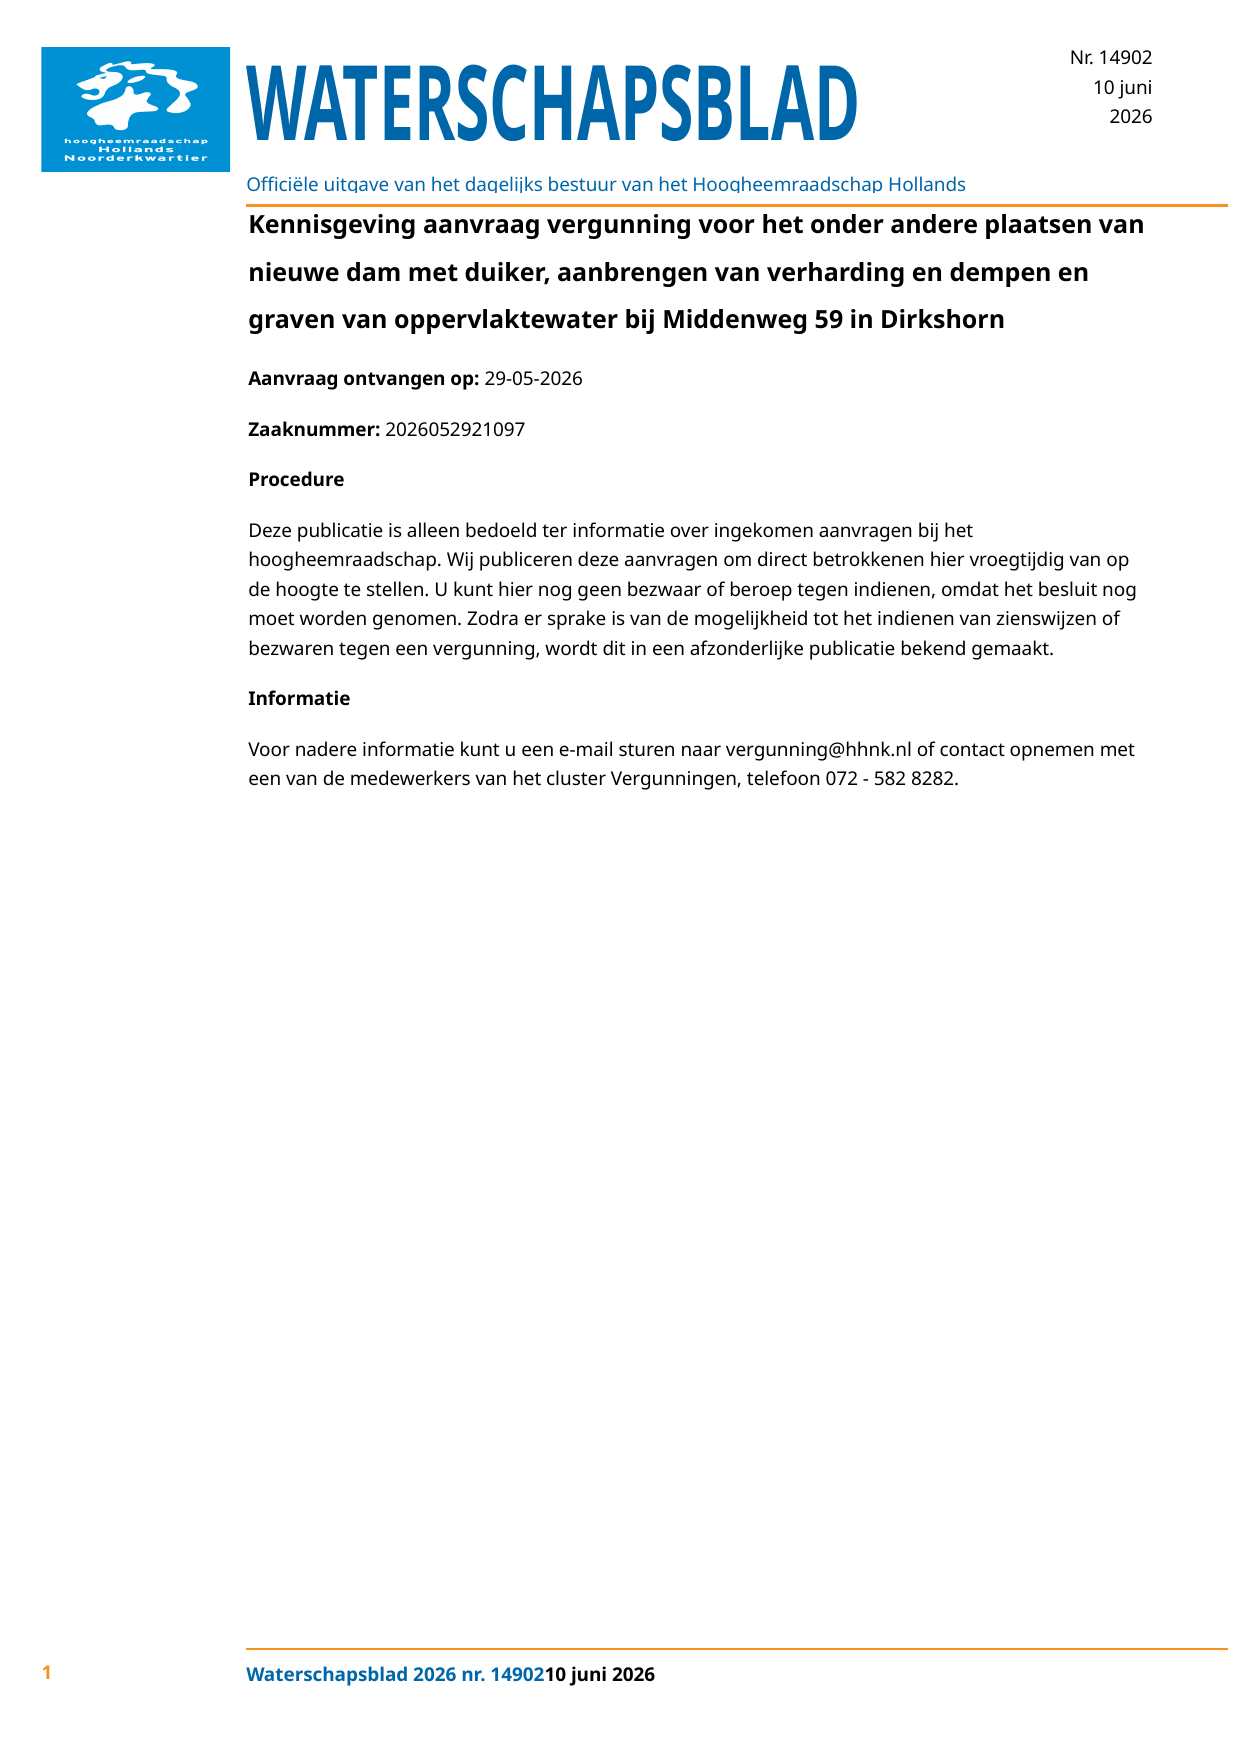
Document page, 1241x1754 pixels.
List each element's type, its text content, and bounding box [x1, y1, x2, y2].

text Aanvraag ontvangen op: 29-05-2026 [248, 366, 1152, 391]
text Zaaknummer: 2026052921097 [248, 416, 1152, 442]
picture [118, 62, 197, 112]
text Voor nadere informatie kunt u een e-mail sturen naar vergunning@hhnk.nl of contact opnemen met een van de medewerkers van het cluster Vergunningen, telefoon 072 - 582 8282. [248, 736, 1152, 791]
picture [88, 87, 157, 130]
text Informatie [248, 686, 1152, 711]
text Deze publicatie is alleen bedoeld ter informatie over ingekomen aanvragen bij het hoogheemraadschap. Wij publiceren deze aanvragen om direct betrokkenen hier vroegtijdig van op de hoogte te stellen. U kunt hier nog geen bezwaar of beroep tegen indienen, omdat het besluit nog moet worden genomen. Zodra er sprake is van de mogelijkheid tot het indienen van zienswijzen of bezwaren tegen een vergunning, wordt dit in een afzonderlijke publicatie bekend gemaakt. [248, 517, 1152, 661]
text Kennisgeving aanvraag vergunning voor het onder andere plaatsen van nieuwe dam met duiker, aanbrengen van verharding en dempen en graven van oppervlaktewater bij Middenweg 59 in Dirkshorn [248, 207, 1152, 336]
picture [78, 64, 122, 99]
picture [129, 76, 144, 82]
text Procedure [248, 466, 1152, 492]
